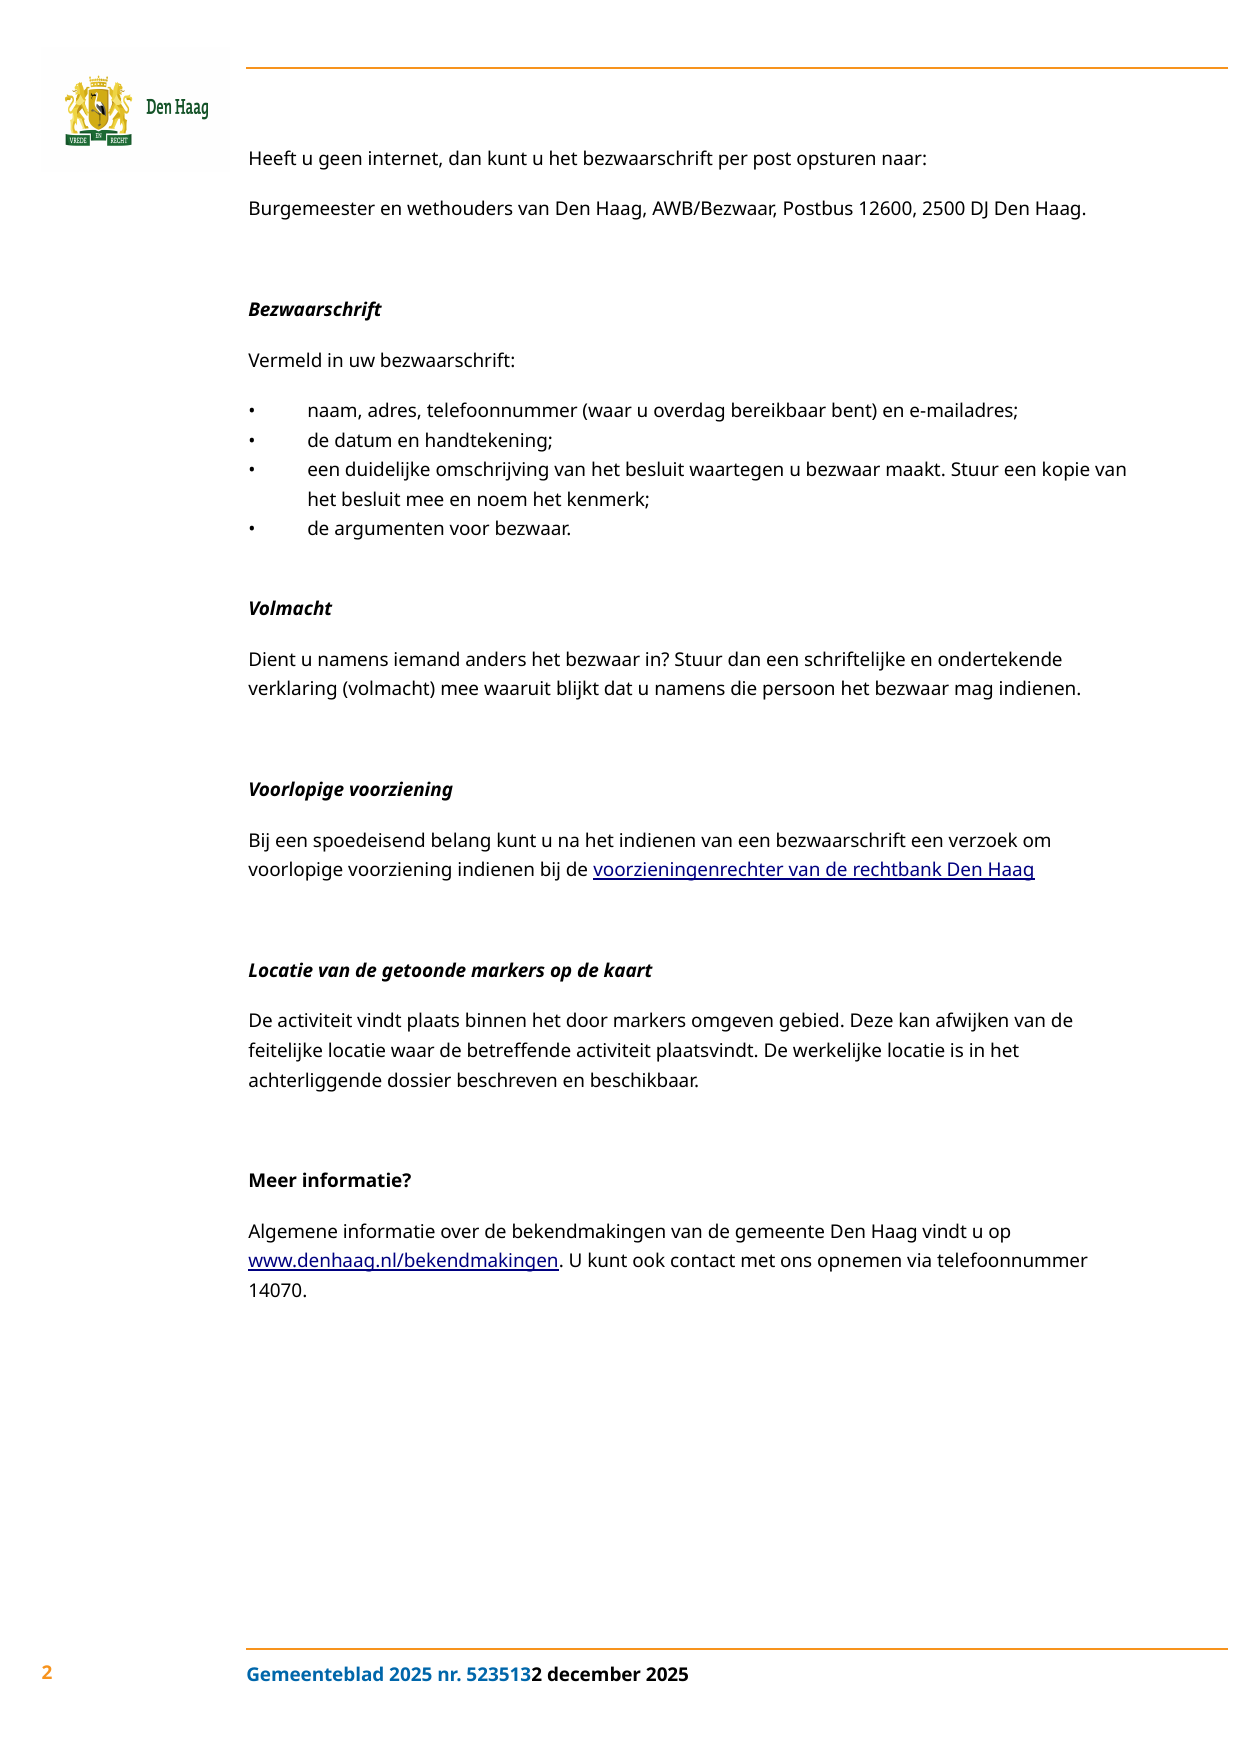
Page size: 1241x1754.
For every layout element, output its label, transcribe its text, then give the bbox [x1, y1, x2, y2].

text De activiteit vindt plaats binnen het door markers omgeven gebied. Deze kan afwijken van de feitelijke locatie waar de betreffende activiteit plaatsvindt. De werkelijke locatie is in het achterliggende dossier beschreven en beschikbaar. [248, 1008, 1152, 1093]
list een duidelijke omschrijving van het besluit waartegen u bezwaar maakt. Stuur een kopie van het besluit mee en noem het kenmerk; [248, 456, 1152, 512]
text Vermeld in uw bezwaarschrift: [248, 347, 1152, 373]
text Burgemeester en wethouders van Den Haag, AWB/Bezwaar, Postbus 12600, 2500 DJ Den Haag. [248, 196, 1152, 221]
list de argumenten voor bezwaar. [248, 516, 1152, 541]
text Locatie van de getoonde markers op de kaart [248, 957, 1152, 983]
text Bij een spoedeisend belang kunt u na het indienen van een bezwaarschrift een verzoek om voorlopige voorziening indienen bij de voorzieningenrechter van de rechtbank Den Haag [248, 827, 1152, 882]
list naam, adres, telefoonnummer (waar u overdag bereikbaar bent) en e-mailadres; [248, 397, 1152, 423]
text Dient u namens iemand anders het bezwaar in? Stuur dan een schriftelijke en ondertekende verklaring (volmacht) mee waaruit blijkt dat u namens die persoon het bezwaar mag indienen. [248, 646, 1152, 701]
text Meer informatie? [248, 1168, 1152, 1193]
text Heeft u geen internet, dan kunt u het bezwaarschrift per post opsturen naar: [248, 145, 1152, 171]
picture [41, 47, 231, 172]
text Bezwaarschrift [248, 296, 1152, 322]
text Algemene informatie over de bekendmakingen van de gemeente Den Haag vindt u op www.denhaag.nl/bekendmakingen. U kunt ook contact met ons opnemen via telefoonnummer 14070. [248, 1218, 1152, 1303]
list de datum en handtekening; [248, 427, 1152, 453]
text Volmacht [248, 596, 1152, 621]
text Voorlopige voorziening [248, 776, 1152, 802]
